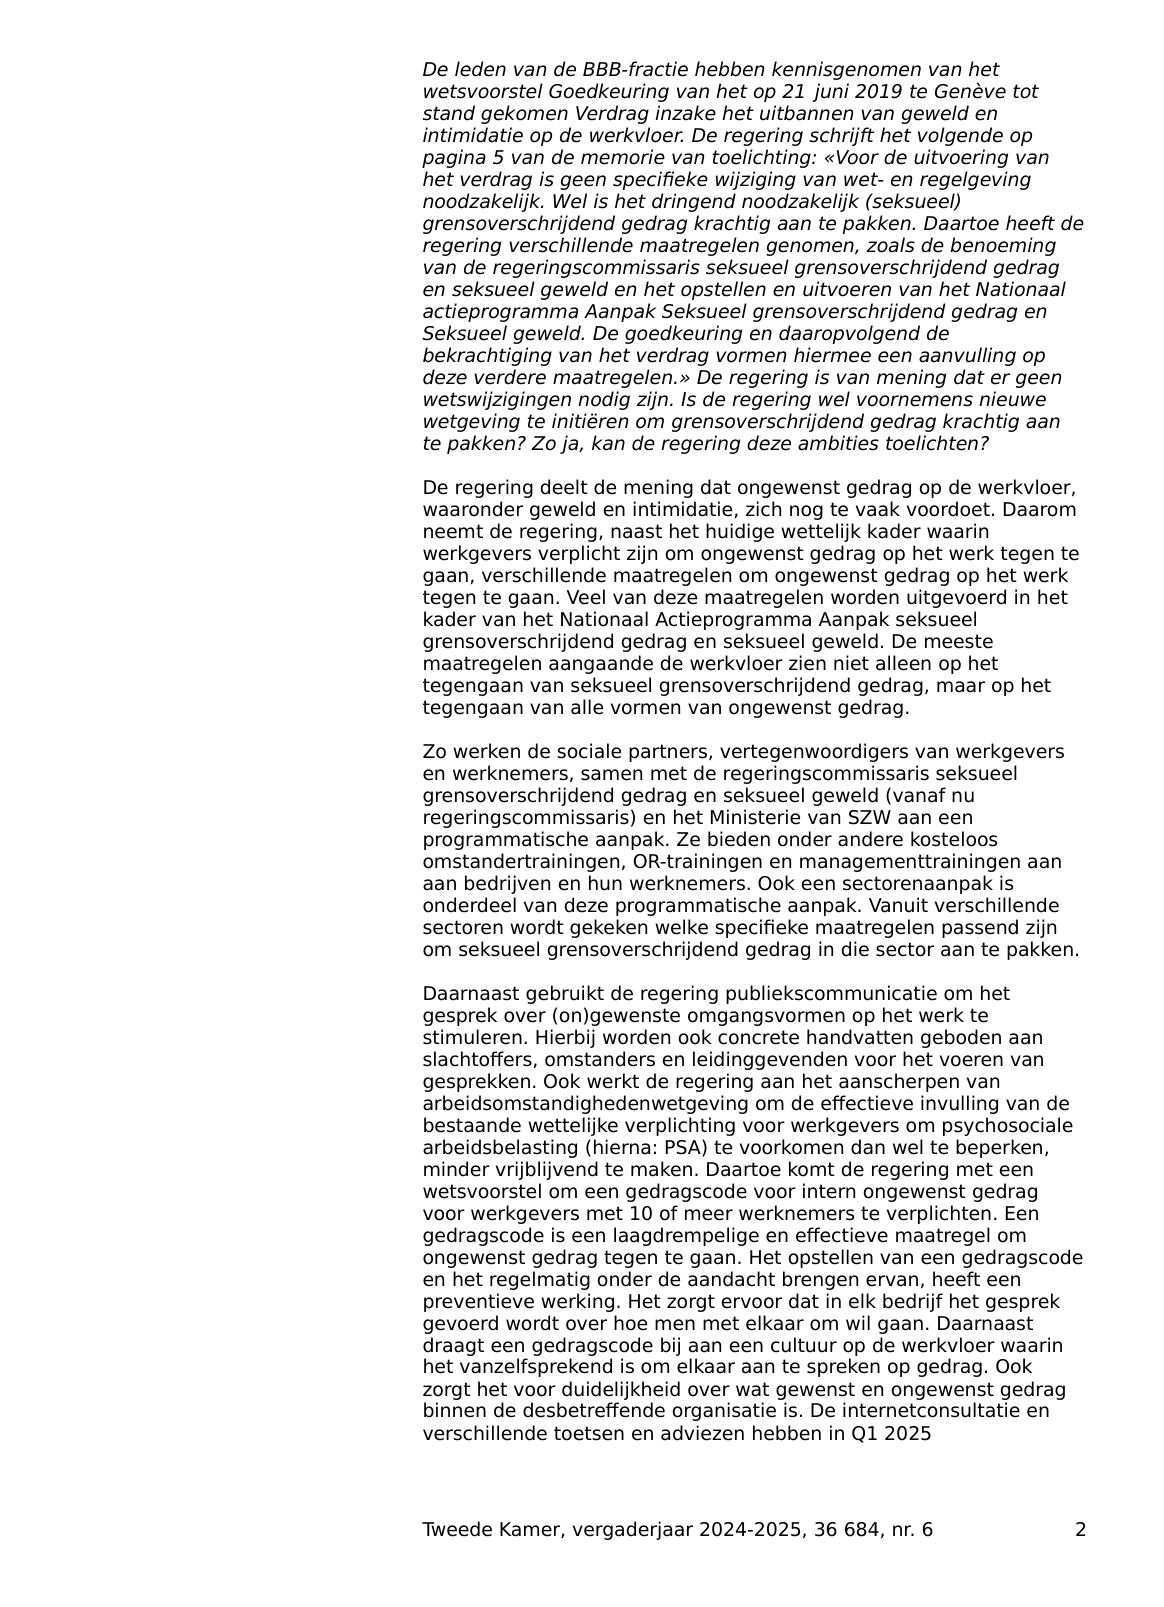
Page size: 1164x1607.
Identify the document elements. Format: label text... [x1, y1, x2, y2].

text Zo werken de sociale partners, vertegenwoordigers van werkgevers en werknemers, samen met de regeringscommissaris seksueel grensoverschrijdend gedrag en seksueel geweld (vanaf nu regeringscommissaris) en het Ministerie van SZW aan een programmatische aanpak. Ze bieden onder andere kosteloos omstandertrainingen, OR-trainingen en managementtrainingen aan aan bedrijven en hun werknemers. Ook een sectorenaanpak is onderdeel van deze programmatische aanpak. Vanuit verschillende sectoren wordt gekeken welke specifieke maatregelen passend zijn om seksueel grensoverschrijdend gedrag in die sector aan te pakken. [422, 741, 1087, 961]
text De leden van de BBB-fractie hebben kennisgenomen van het wetsvoorstel Goedkeuring van het op 21 juni 2019 te Genève tot stand gekomen Verdrag inzake het uitbannen van geweld en intimidatie op de werkvloer. De regering schrijft het volgende op pagina 5 van de memorie van toelichting: «Voor de uitvoering van het verdrag is geen specifieke wijziging van wet- en regelgeving noodzakelijk. Wel is het dringend noodzakelijk (seksueel) grensoverschrijdend gedrag krachtig aan te pakken. Daartoe heeft de regering verschillende maatregelen genomen, zoals de benoeming van de regeringscommissaris seksueel grensoverschrijdend gedrag en seksueel geweld en het opstellen en uitvoeren van het Nationaal actieprogramma Aanpak Seksueel grensoverschrijdend gedrag en Seksueel geweld. De goedkeuring en daaropvolgend de bekrachtiging van het verdrag vormen hiermee een aanvulling op deze verdere maatregelen.» De regering is van mening dat er geen wetswijzigingen nodig zijn. Is de regering wel voornemens nieuwe wetgeving te initiëren om grensoverschrijdend gedrag krachtig aan te pakken? Zo ja, kan de regering deze ambities toelichten? [422, 59, 1087, 455]
text De regering deelt de mening dat ongewenst gedrag op de werkvloer, waaronder geweld en intimidatie, zich nog te vaak voordoet. Daarom neemt de regering, naast het huidige wettelijk kader waarin werkgevers verplicht zijn om ongewenst gedrag op het werk tegen te gaan, verschillende maatregelen om ongewenst gedrag op het werk tegen te gaan. Veel van deze maatregelen worden uitgevoerd in het kader van het Nationaal Actieprogramma Aanpak seksueel grensoverschrijdend gedrag en seksueel geweld. De meeste maatregelen aangaande de werkvloer zien niet alleen op het tegengaan van seksueel grensoverschrijdend gedrag, maar op het tegengaan van alle vormen van ongewenst gedrag. [422, 477, 1087, 719]
text Daarnaast gebruikt de regering publiekscommunicatie om het gesprek over (on)gewenste omgangsvormen op het werk te stimuleren. Hierbij worden ook concrete handvatten geboden aan slachtoffers, omstanders en leidinggevenden voor het voeren van gesprekken. Ook werkt de regering aan het aanscherpen van arbeidsomstandighedenwetgeving om de effectieve invulling van de bestaande wettelijke verplichting voor werkgevers om psychosociale arbeidsbelasting (hierna: PSA) te voorkomen dan wel te beperken, minder vrijblijvend te maken. Daartoe komt de regering met een wetsvoorstel om een gedragscode voor intern ongewenst gedrag voor werkgevers met 10 of meer werknemers te verplichten. Een gedragscode is een laagdrempelige en effectieve maatregel om ongewenst gedrag tegen te gaan. Het opstellen van een gedragscode en het regelmatig onder de aandacht brengen ervan, heeft een preventieve werking. Het zorgt ervoor dat in elk bedrijf het gesprek gevoerd wordt over hoe men met elkaar om wil gaan. Daarnaast draagt een gedragscode bij aan een cultuur op de werkvloer waarin het vanzelfsprekend is om elkaar aan te spreken op gedrag. Ook zorgt het voor duidelijkheid over wat gewenst en ongewenst gedrag binnen de desbetreffende organisatie is. De internetconsultatie en verschillende toetsen en adviezen hebben in Q1 2025 [422, 983, 1087, 1444]
